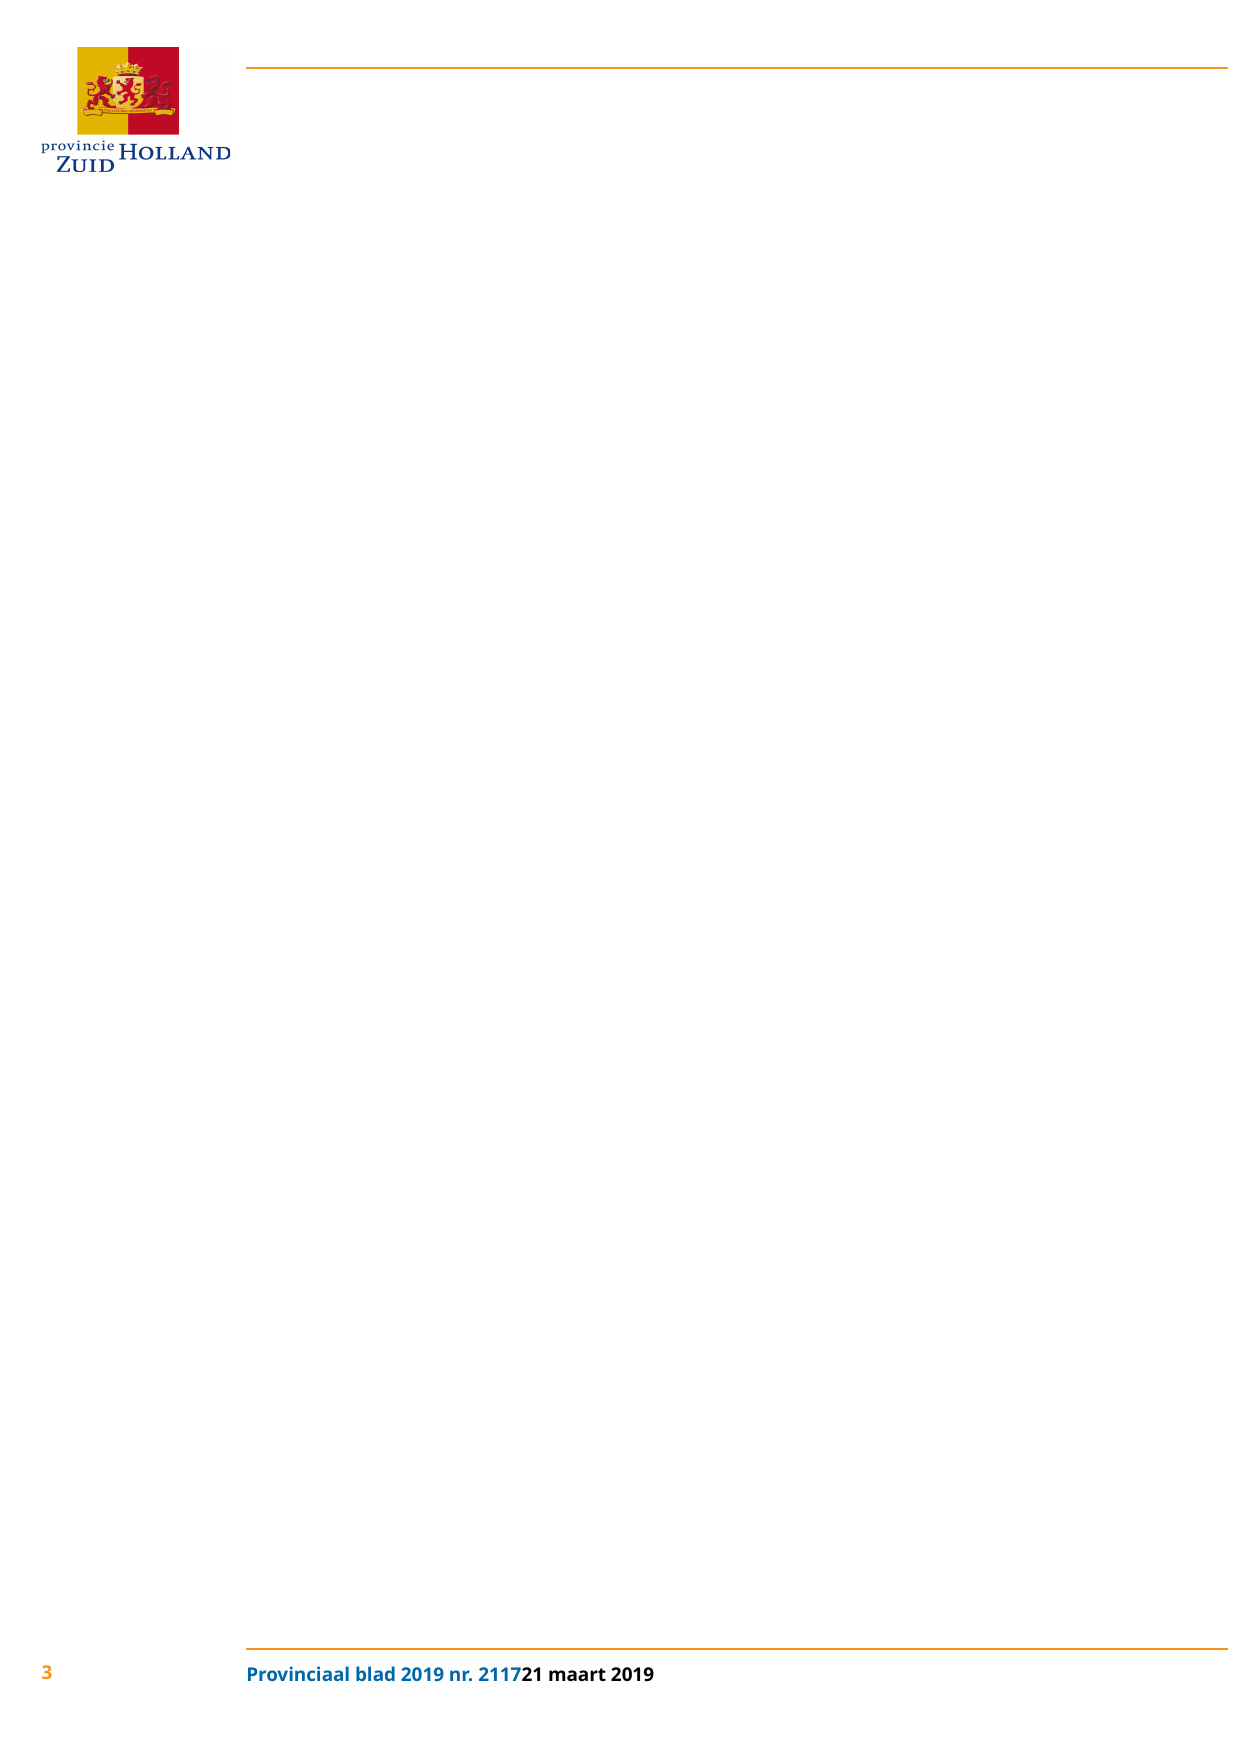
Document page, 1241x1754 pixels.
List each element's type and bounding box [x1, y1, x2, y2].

picture [41, 47, 231, 172]
